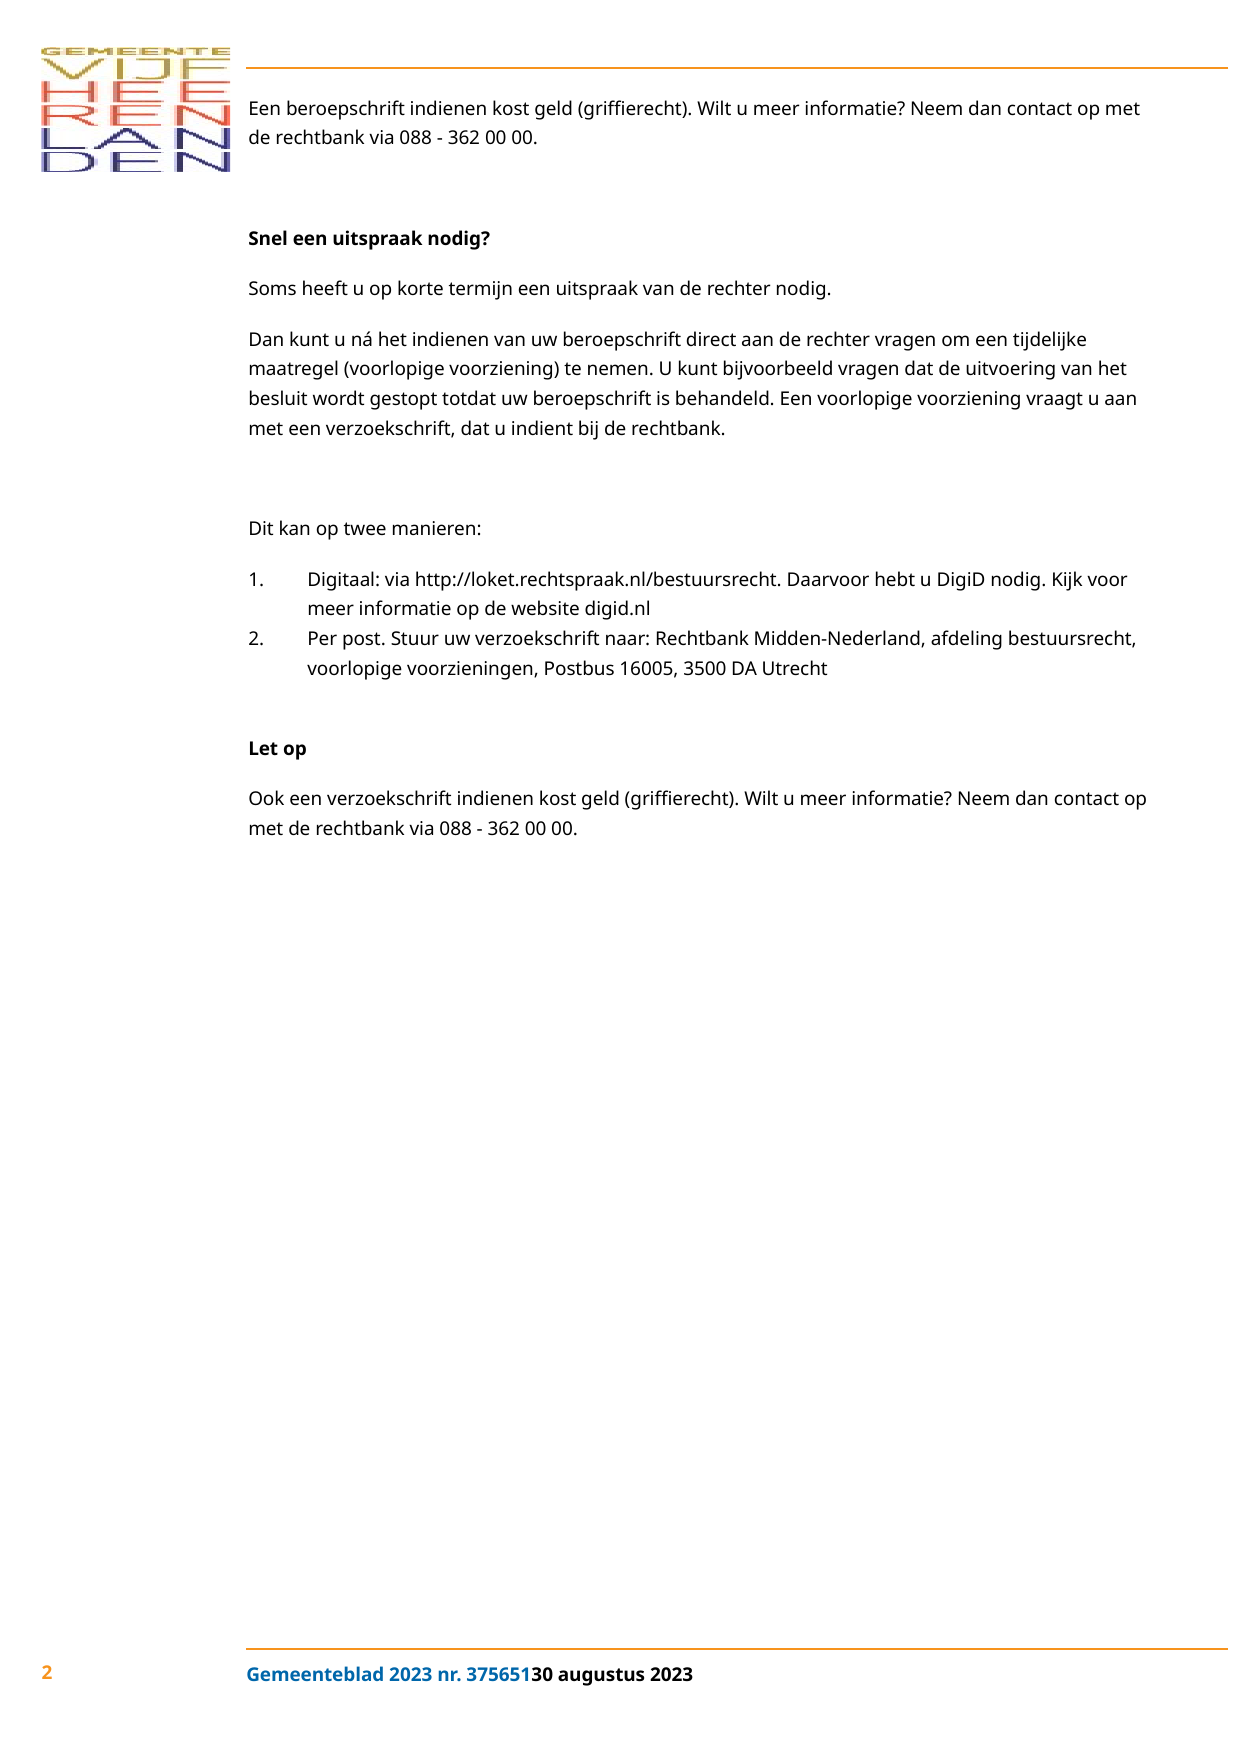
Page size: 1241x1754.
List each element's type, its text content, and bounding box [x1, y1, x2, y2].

text Soms heeft u op korte termijn een uitspraak van de rechter nodig. [248, 276, 1152, 301]
text Dan kunt u ná het indienen van uw beroepschrift direct aan de rechter vragen om een tijdelijke maatregel (voorlopige voorziening) te nemen. U kunt bijvoorbeeld vragen dat de uitvoering van het besluit wordt gestopt totdat uw beroepschrift is behandeld. Een voorlopige voorziening vraagt u aan met een verzoekschrift, dat u indient bij de rechtbank. [248, 326, 1152, 441]
text Een beroepschrift indienen kost geld (griffierecht). Wilt u meer informatie? Neem dan contact op met de rechtbank via 088 - 362 00 00. [248, 95, 1152, 150]
list Digitaal: via http://loket.rechtspraak.nl/bestuursrecht. Daarvoor hebt u DigiD nodig. Kijk voor meer informatie op de website digid.nl [248, 566, 1152, 621]
text Dit kan op twee manieren: [248, 516, 1152, 541]
text Let op [248, 735, 1152, 761]
list Per post. Stuur uw verzoekschrift naar: Rechtbank Midden-Nederland, afdeling bestuursrecht, voorlopige voorzieningen, Postbus 16005, 3500 DA Utrecht [248, 625, 1152, 681]
text Snel een uitspraak nodig? [248, 225, 1152, 251]
text Ook een verzoekschrift indienen kost geld (griffierecht). Wilt u meer informatie? Neem dan contact op met de rechtbank via 088 - 362 00 00. [248, 785, 1152, 841]
picture [41, 47, 231, 172]
